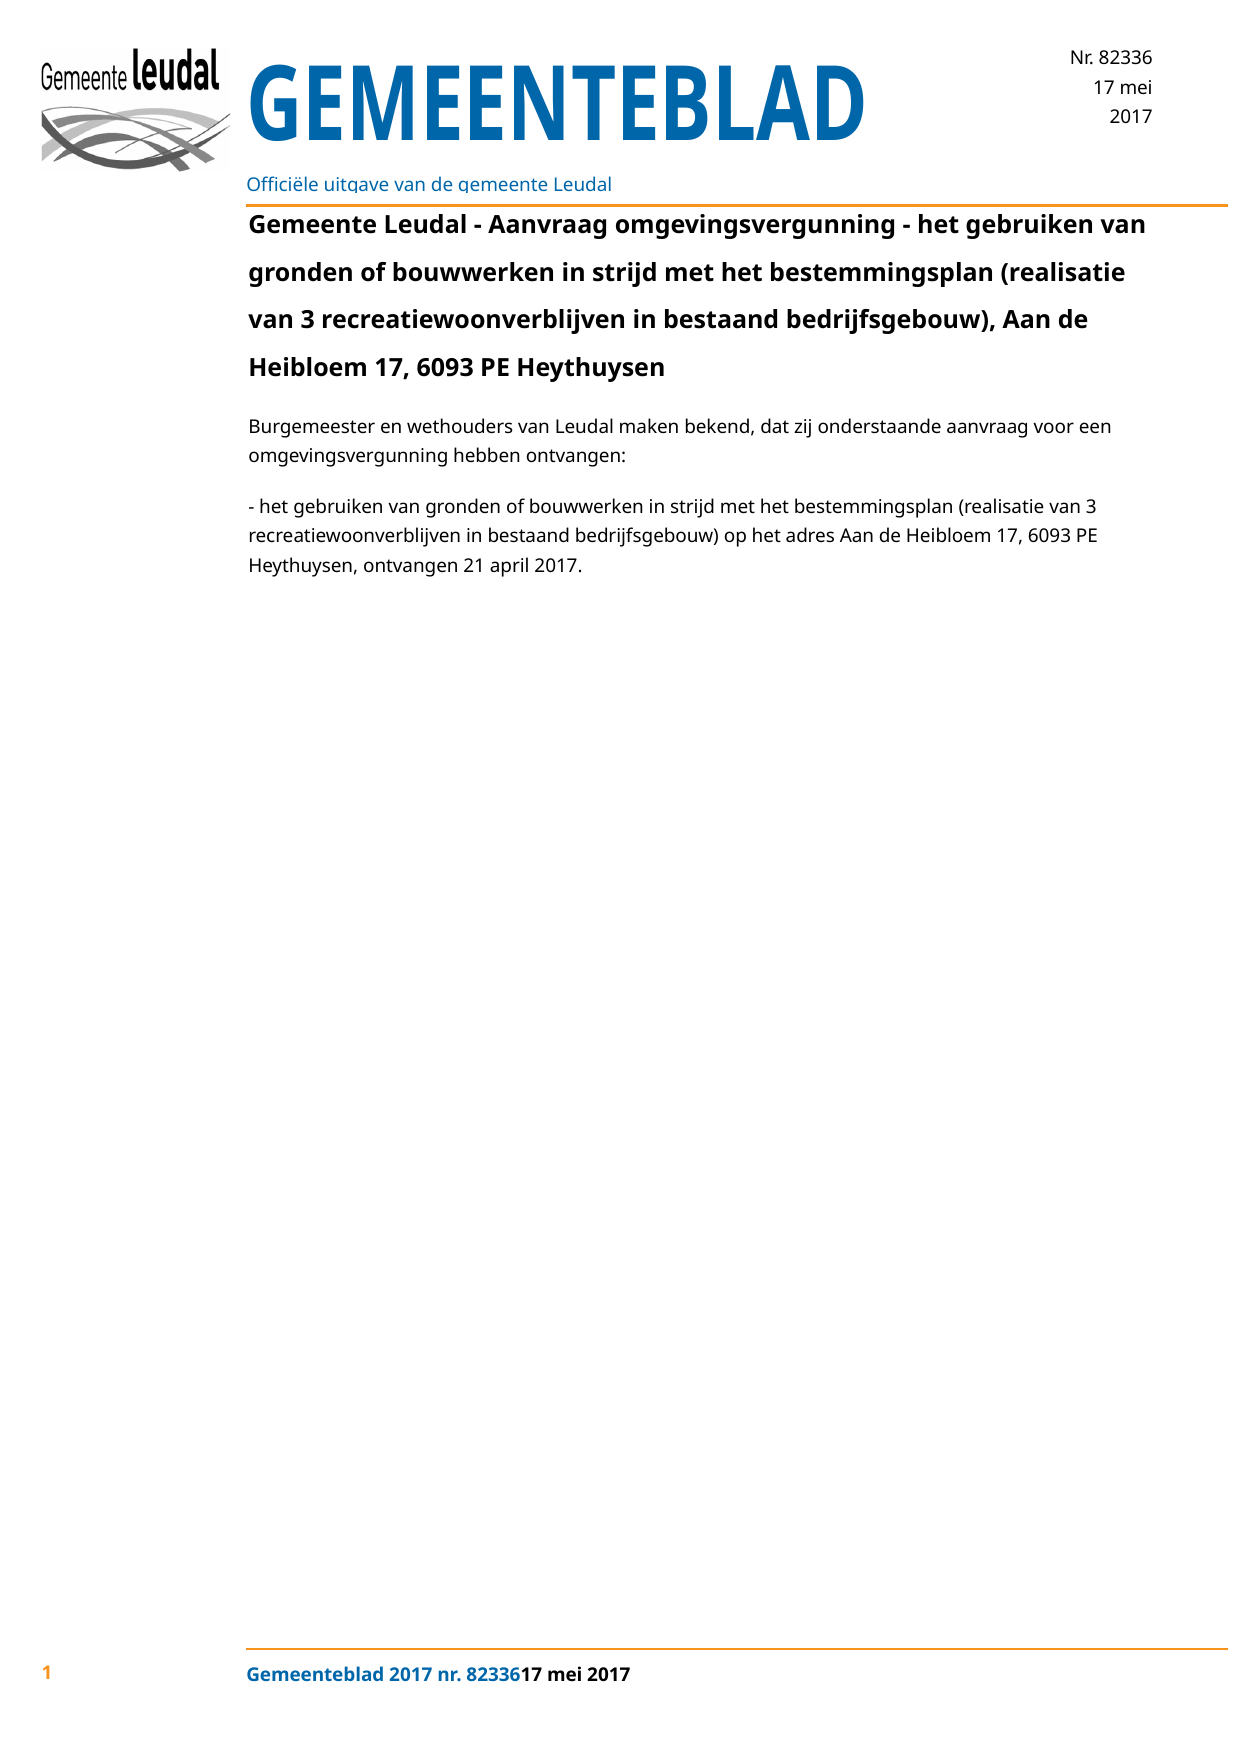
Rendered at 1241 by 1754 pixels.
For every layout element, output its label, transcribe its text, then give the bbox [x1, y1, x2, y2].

text - het gebruiken van gronden of bouwwerken in strijd met het bestemmingsplan (realisatie van 3 recreatiewoonverblijven in bestaand bedrijfsgebouw) op het adres Aan de Heibloem 17, 6093 PE Heythuysen, ontvangen 21 april 2017. [248, 493, 1152, 578]
text Burgemeester en wethouders van Leudal maken bekend, dat zij onderstaande aanvraag voor een omgevingsvergunning hebben ontvangen: [248, 413, 1152, 468]
picture [41, 47, 231, 172]
text Gemeente Leudal - Aanvraag omgevingsvergunning - het gebruiken van gronden of bouwwerken in strijd met het bestemmingsplan (realisatie van 3 recreatiewoonverblijven in bestaand bedrijfsgebouw), Aan de Heibloem 17, 6093 PE Heythuysen [248, 207, 1152, 384]
